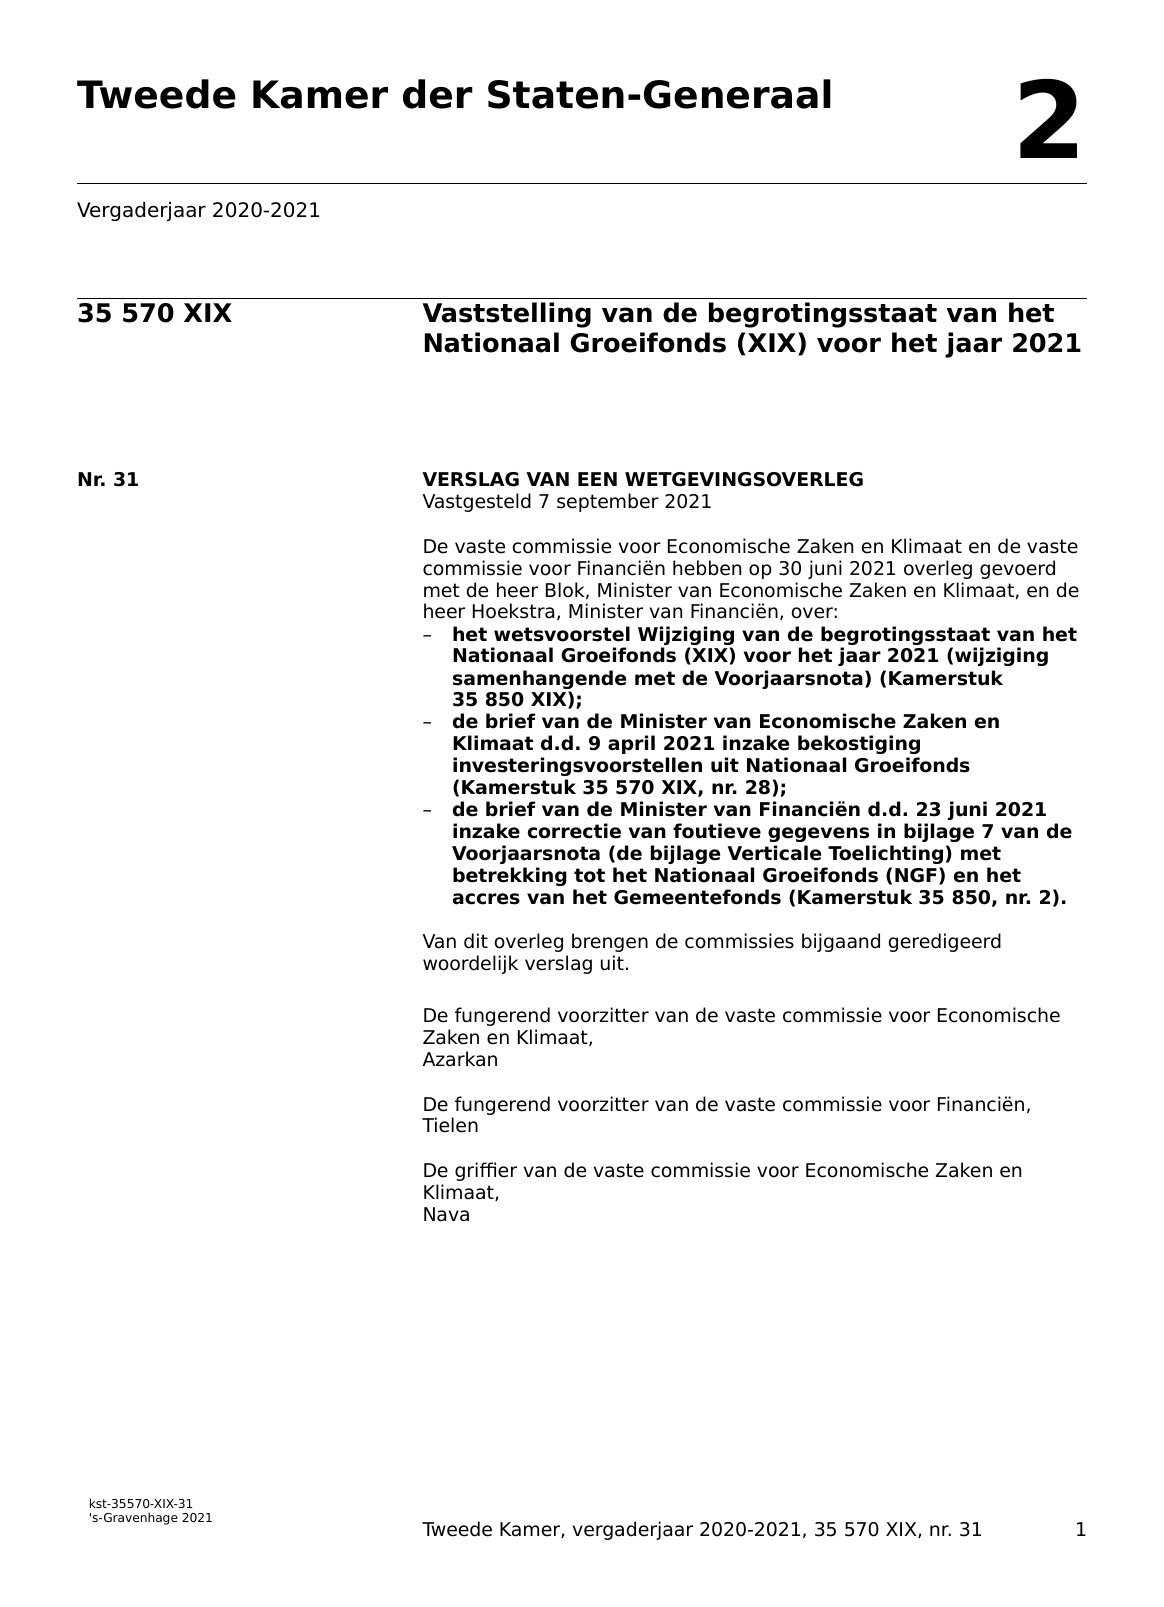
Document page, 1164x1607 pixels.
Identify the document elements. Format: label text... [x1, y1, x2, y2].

table_cell Vergaderjaar 2020-2021 [77, 184, 1087, 298]
text 's-Gravenhage 2021 [88, 1511, 323, 1525]
text De fungerend voorzitter van de vaste commissie voor Financiën, Tielen [422, 1093, 1087, 1137]
text Van dit overleg brengen de commissies bijgaand geredigeerd woordelijk verslag uit. [422, 931, 1087, 975]
text kst-35570-XIX-31 [88, 1497, 323, 1511]
text De griffier van de vaste commissie voor Economische Zaken en Klimaat, Nava [422, 1159, 1087, 1226]
text – de brief van de Minister van Economische Zaken en Klimaat d.d. 9 april 2021 inzake bekostiging investeringsvoorstellen uit Nationaal Groeifonds (Kamerstuk 35 570 XIX, nr. 28); [422, 711, 1087, 799]
subtitle Nr. 31 VERSLAG VAN EEN WETGEVINGSOVERLEG [77, 469, 1087, 491]
table_header Tweede Kamer der Staten-Generaal [77, 59, 886, 183]
text – de brief van de Minister van Financiën d.d. 23 juni 2021 inzake correctie van foutieve gegevens in bijlage 7 van de Voorjaarsnota (de bijlage Verticale Toelichting) met betrekking tot het Nationaal Groeifonds (NGF) en het accres van het Gemeentefonds (Kamerstuk 35 850, nr. 2). [422, 799, 1087, 909]
table_header 2 [886, 59, 1087, 183]
text De fungerend voorzitter van de vaste commissie voor Economische Zaken en Klimaat, Azarkan [422, 1005, 1087, 1071]
text Vastgesteld 7 september 2021 [422, 491, 1087, 513]
text – het wetsvoorstel Wijziging van de begrotingsstaat van het Nationaal Groeifonds (XIX) voor het jaar 2021 (wijziging samenhangende met de Voorjaarsnota) (Kamerstuk 35 850 XIX); [422, 623, 1087, 711]
subtitle 35 570 XIX Vaststelling van de begrotingsstaat van het Nationaal Groeifonds (XIX) voor het jaar 2021 [77, 299, 1087, 358]
text De vaste commissie voor Economische Zaken en Klimaat en de vaste commissie voor Financiën hebben op 30 juni 2021 overleg gevoerd met de heer Blok, Minister van Economische Zaken en Klimaat, en de heer Hoekstra, Minister van Financiën, over: [422, 536, 1087, 623]
